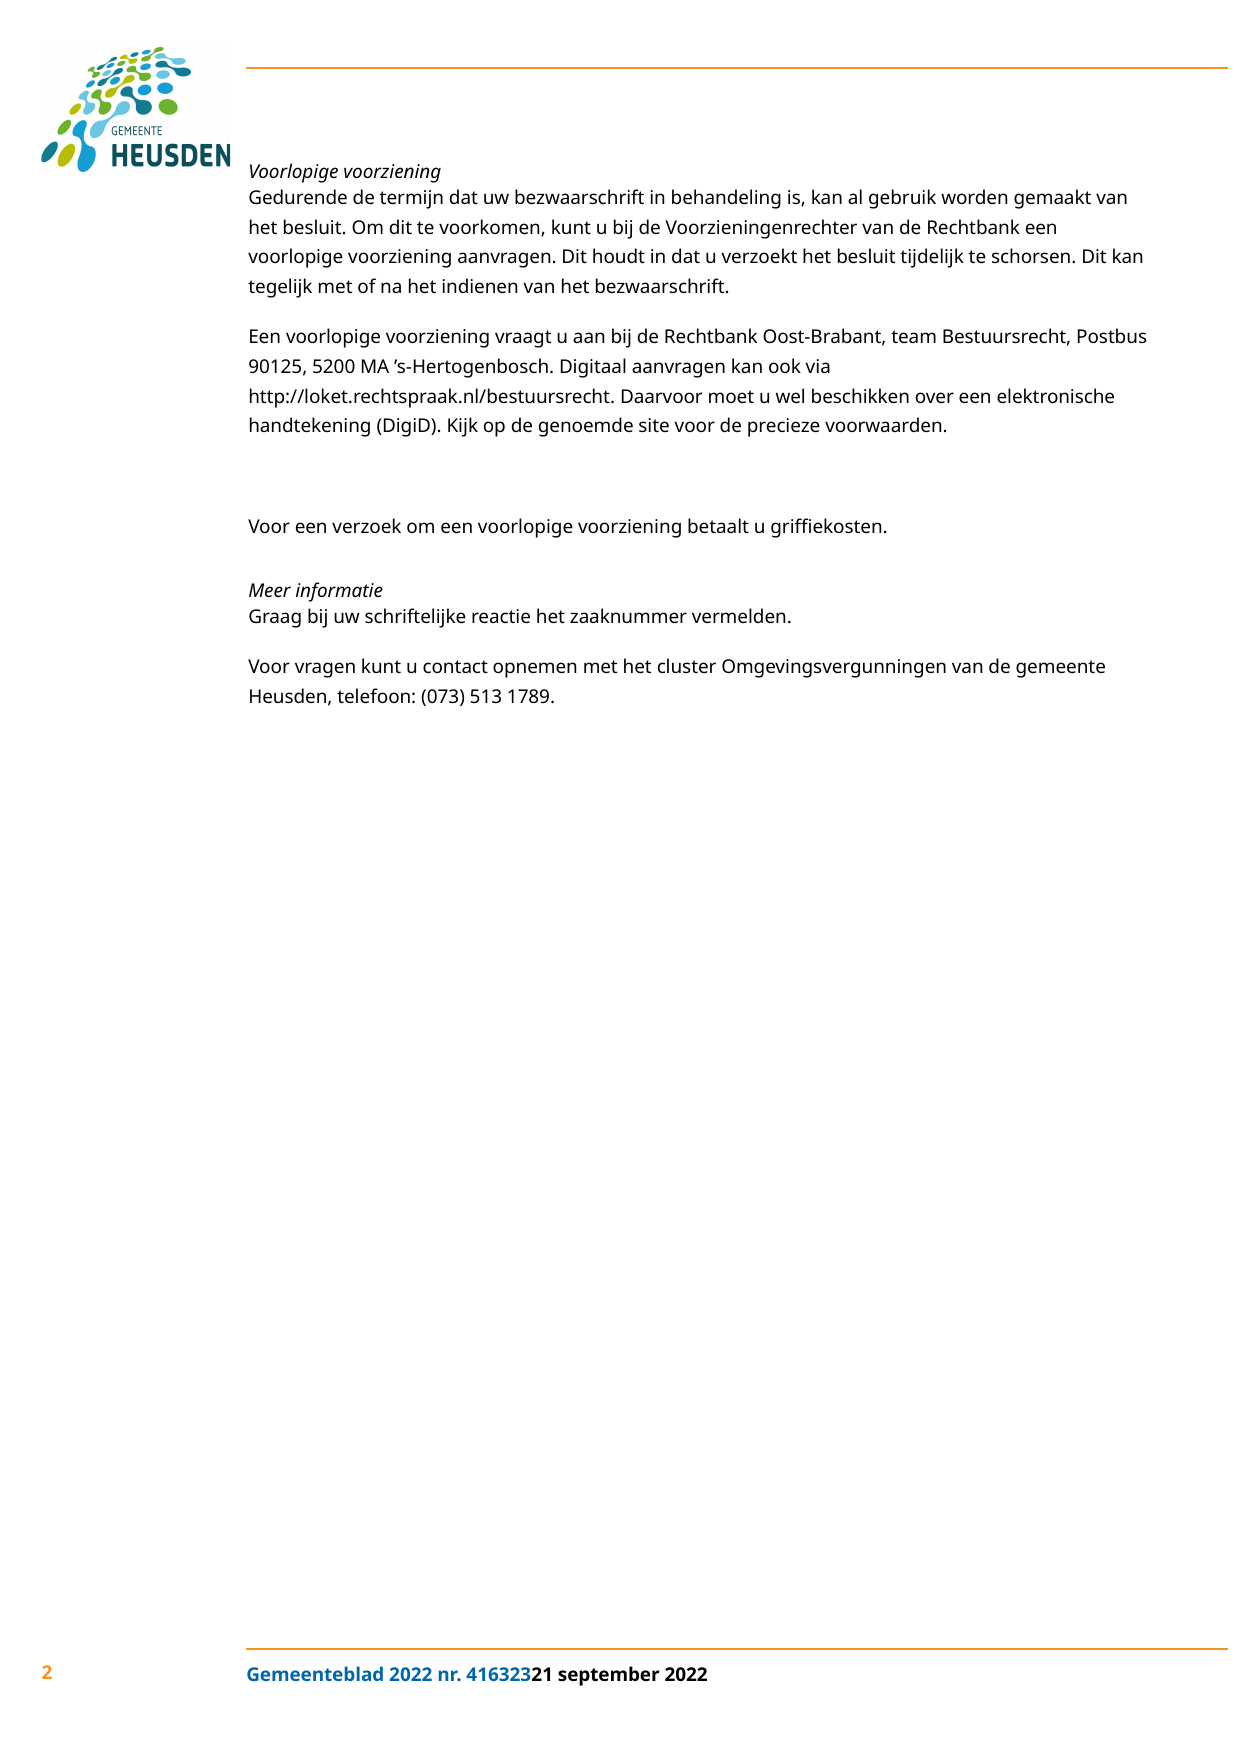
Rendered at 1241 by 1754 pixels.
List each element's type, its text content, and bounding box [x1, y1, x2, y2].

text Een voorlopige voorziening vraagt u aan bij de Rechtbank Oost-Brabant, team Bestuursrecht, Postbus 90125, 5200 MA ’s-Hertogenbosch. Digitaal aanvragen kan ook via http://loket.rechtspraak.nl/bestuursrecht. Daarvoor moet u wel beschikken over een elektronische handtekening (DigiD). Kijk op de genoemde site voor de precieze voorwaarden. [248, 324, 1152, 438]
text Voorlopige voorziening [248, 159, 1152, 184]
text Meer informatie [248, 577, 1152, 603]
text Voor vragen kunt u contact opnemen met het cluster Omgevingsvergunningen van de gemeente Heusden, telefoon: (073) 513 1789. [248, 653, 1152, 709]
text Gedurende de termijn dat uw bezwaarschrift in behandeling is, kan al gebruik worden gemaakt van het besluit. Om dit te voorkomen, kunt u bij de Voorzieningenrechter van de Rechtbank een voorlopige voorziening aanvragen. Dit houdt in dat u verzoekt het besluit tijdelijk te schorsen. Dit kan tegelijk met of na het indienen van het bezwaarschrift. [248, 184, 1152, 299]
text Graag bij uw schriftelijke reactie het zaaknummer vermelden. [248, 603, 1152, 629]
picture [41, 47, 231, 172]
text Voor een verzoek om een voorlopige voorziening betaalt u griffiekosten. [248, 513, 1152, 539]
